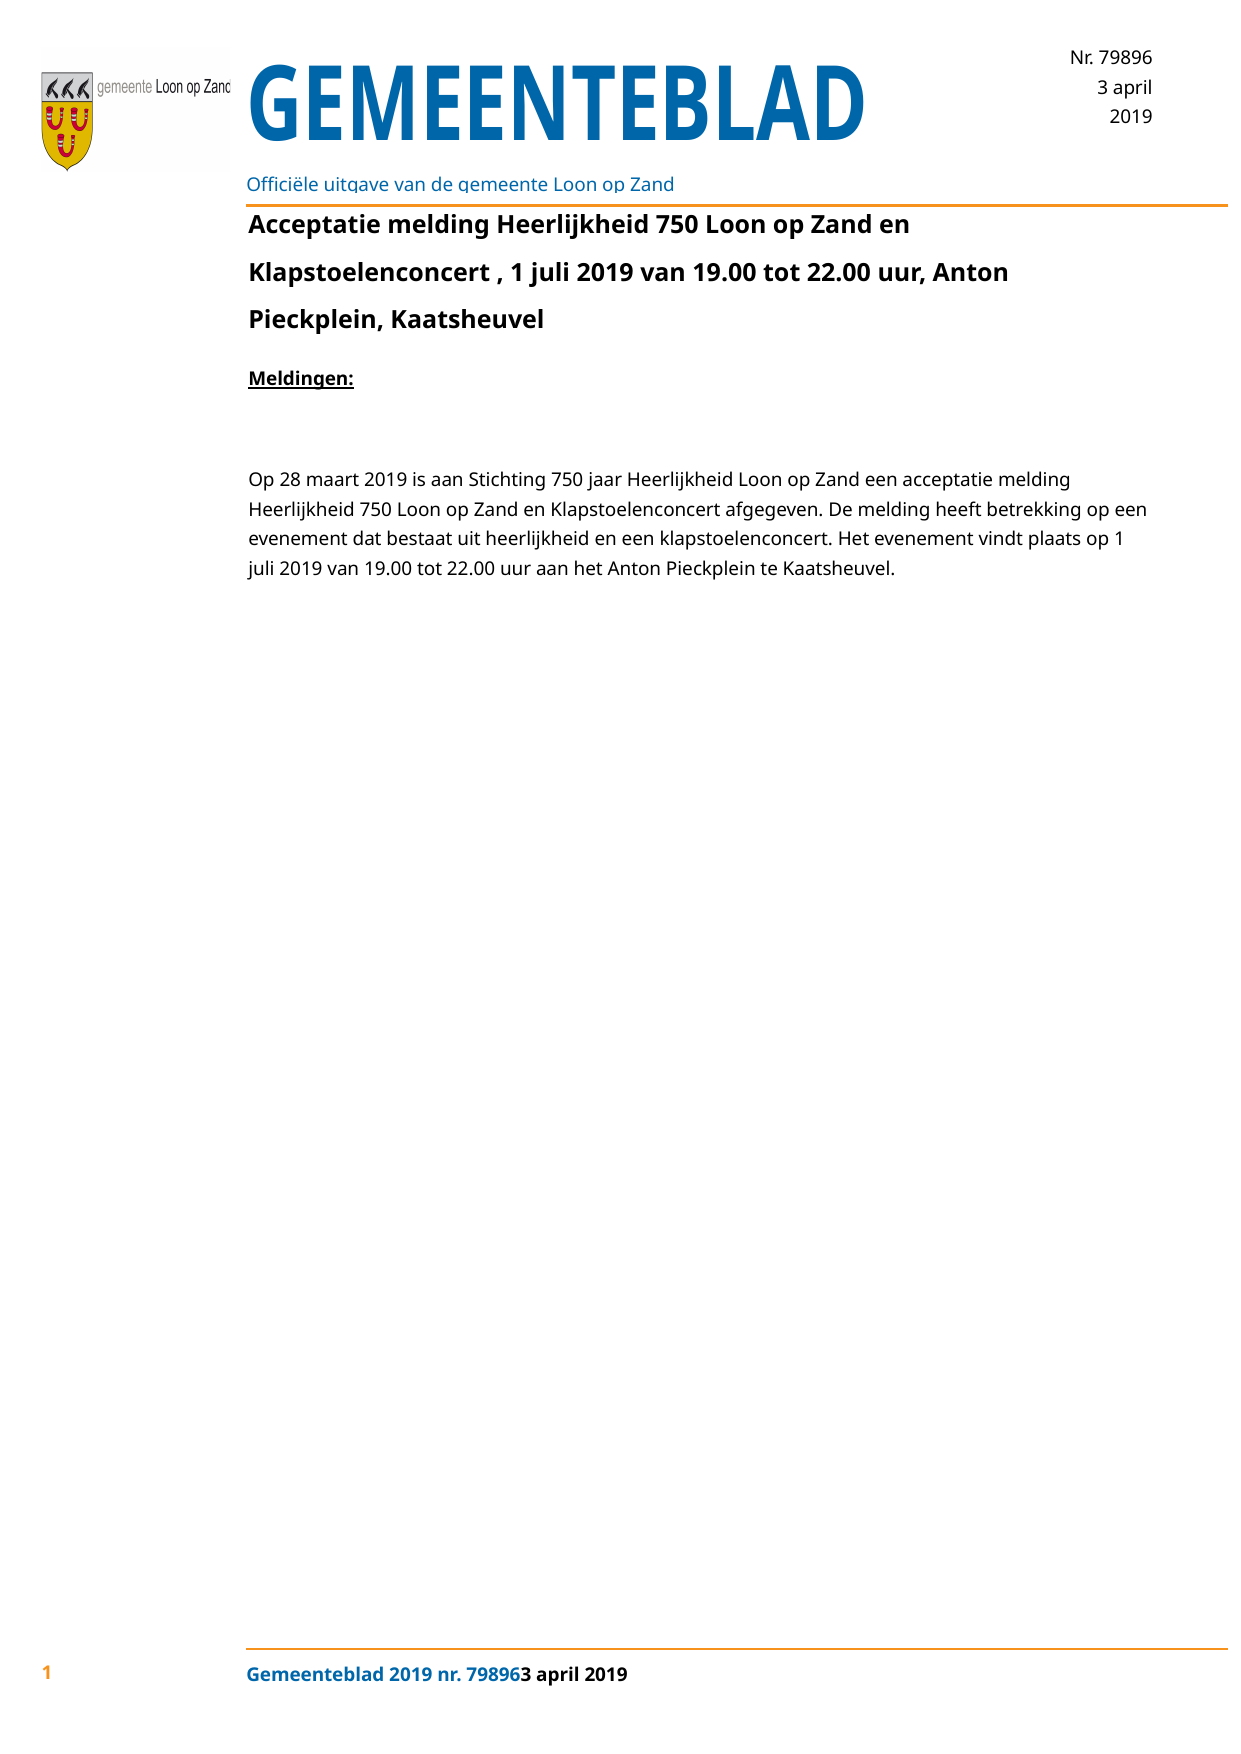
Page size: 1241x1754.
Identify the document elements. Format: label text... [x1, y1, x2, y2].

picture [41, 47, 231, 172]
text Op 28 maart 2019 is aan Stichting 750 jaar Heerlijkheid Loon op Zand een acceptatie melding Heerlijkheid 750 Loon op Zand en Klapstoelenconcert afgegeven. De melding heeft betrekking op een evenement dat bestaat uit heerlijkheid en een klapstoelenconcert. Het evenement vindt plaats op 1 juli 2019 van 19.00 tot 22.00 uur aan het Anton Pieckplein te Kaatsheuvel. [248, 466, 1152, 581]
text Acceptatie melding Heerlijkheid 750 Loon op Zand en Klapstoelenconcert , 1 juli 2019 van 19.00 tot 22.00 uur, Anton Pieckplein, Kaatsheuvel [248, 207, 1152, 336]
text Meldingen: [248, 366, 1152, 391]
